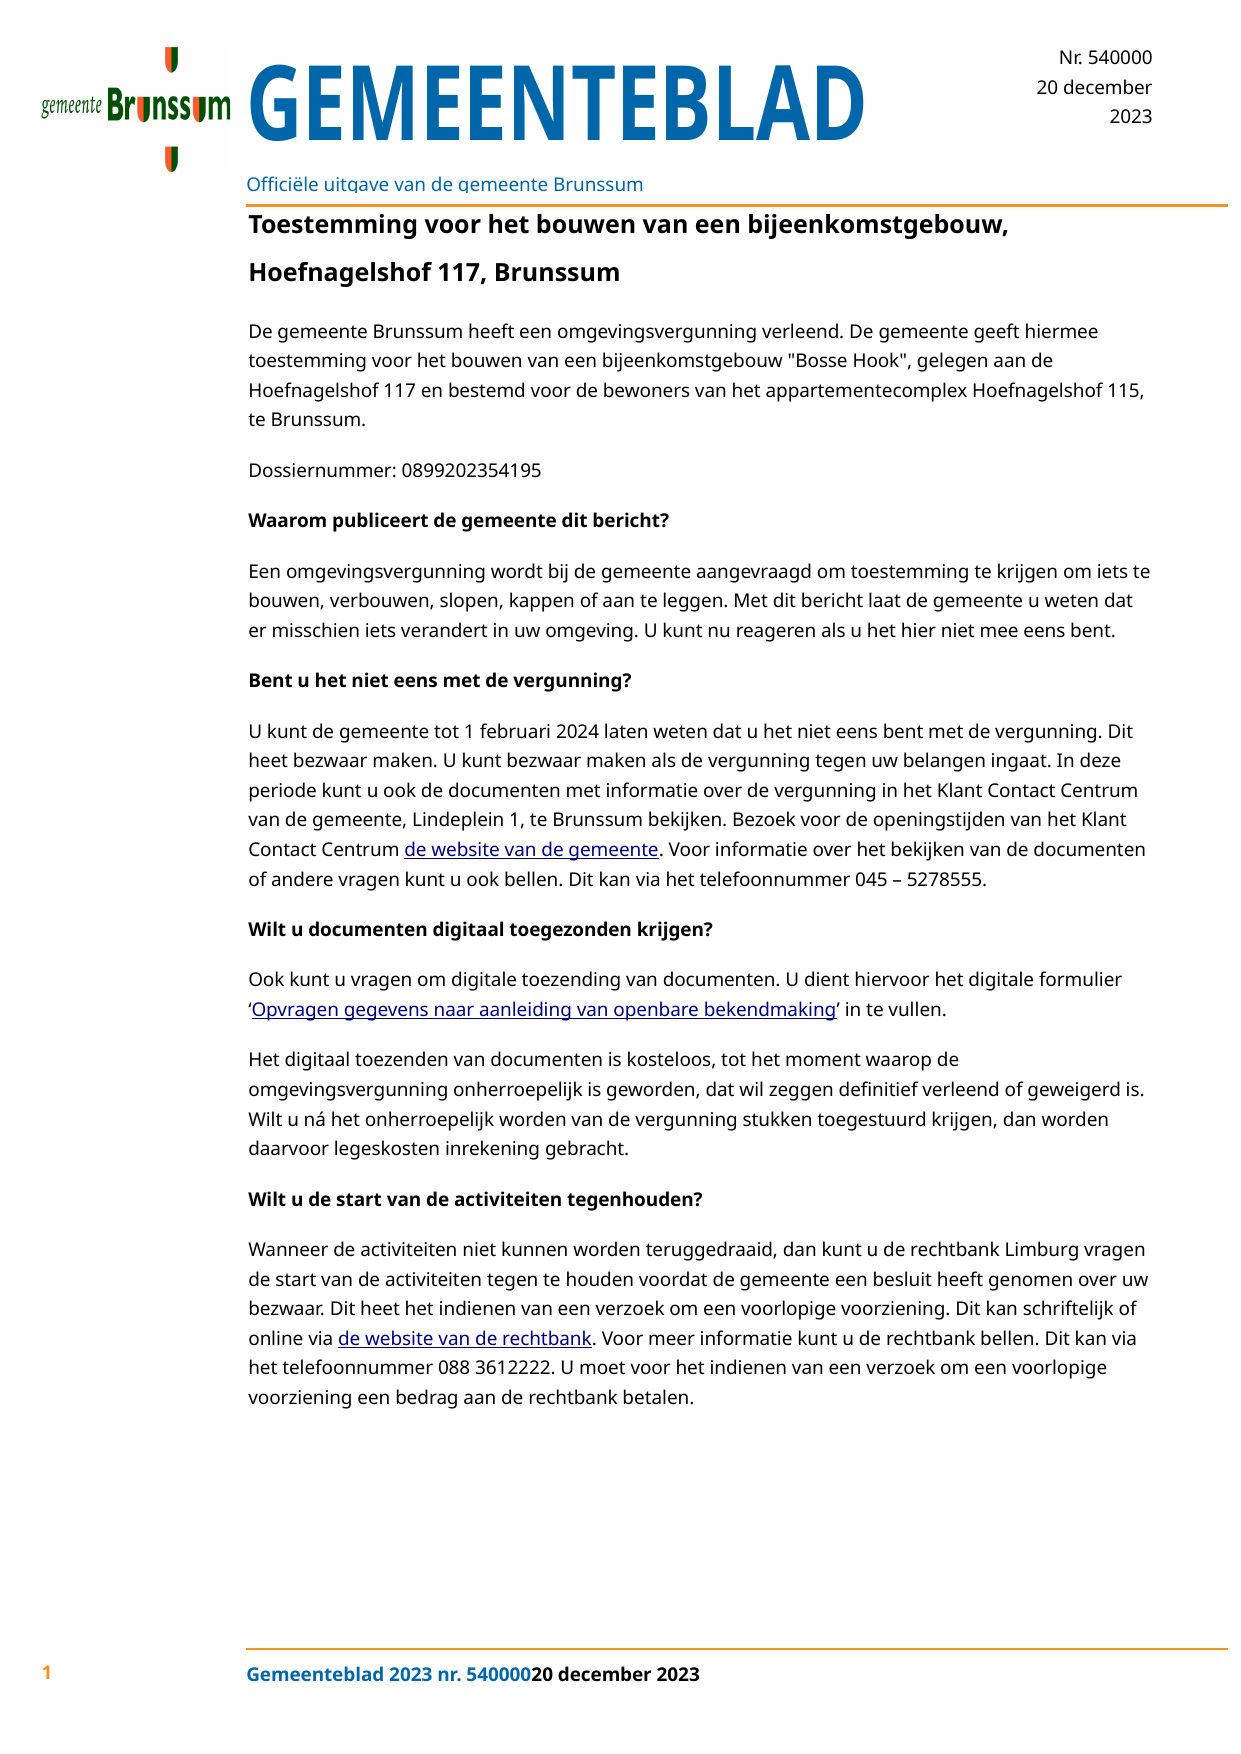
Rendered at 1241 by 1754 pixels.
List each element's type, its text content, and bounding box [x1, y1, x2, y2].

text Een omgevingsvergunning wordt bij de gemeente aangevraagd om toestemming te krijgen om iets te bouwen, verbouwen, slopen, kappen of aan te leggen. Met dit bericht laat de gemeente u weten dat er misschien iets verandert in uw omgeving. U kunt nu reageren als u het hier niet mee eens bent. [248, 558, 1152, 643]
text Wanneer de activiteiten niet kunnen worden teruggedraaid, dan kunt u de rechtbank Limburg vragen de start van de activiteiten tegen te houden voordat de gemeente een besluit heeft genomen over uw bezwaar. Dit heet het indienen van een verzoek om een voorlopige voorziening. Dit kan schriftelijk of online via de website van de rechtbank. Voor meer informatie kunt u de rechtbank bellen. Dit kan via het telefoonnummer 088 3612222. U moet voor het indienen van een verzoek om een voorlopige voorziening een bedrag aan de rechtbank betalen. [248, 1236, 1152, 1410]
text Ook kunt u vragen om digitale toezending van documenten. U dient hiervoor het digitale formulier ‘Opvragen gegevens naar aanleiding van openbare bekendmaking’ in te vullen. [248, 967, 1152, 1022]
text Bent u het niet eens met de vergunning? [248, 667, 1152, 693]
picture [41, 47, 231, 172]
text Het digitaal toezenden van documenten is kosteloos, tot het moment waarop de omgevingsvergunning onherroepelijk is geworden, dat wil zeggen definitief verleend of geweigerd is. Wilt u ná het onherroepelijk worden van de vergunning stukken toegestuurd krijgen, dan worden daarvoor legeskosten inrekening gebracht. [248, 1047, 1152, 1161]
text Waarom publiceert de gemeente dit bericht? [248, 507, 1152, 533]
text De gemeente Brunssum heeft een omgevingsvergunning verleend. De gemeente geeft hiermee toestemming voor het bouwen van een bijeenkomstgebouw "Bosse Hook", gelegen aan de Hoefnagelshof 117 en bestemd voor de bewoners van het appartementecomplex Hoefnagelshof 115, te Brunssum. [248, 318, 1152, 432]
text Wilt u de start van de activiteiten tegenhouden? [248, 1186, 1152, 1212]
text Toestemming voor het bouwen van een bijeenkomstgebouw, Hoefnagelshof 117, Brunssum [248, 207, 1152, 288]
text Dossiernummer: 0899202354195 [248, 457, 1152, 483]
text Wilt u documenten digitaal toegezonden krijgen? [248, 916, 1152, 942]
text U kunt de gemeente tot 1 februari 2024 laten weten dat u het niet eens bent met de vergunning. Dit heet bezwaar maken. U kunt bezwaar maken als de vergunning tegen uw belangen ingaat. In deze periode kunt u ook de documenten met informatie over de vergunning in het Klant Contact Centrum van de gemeente, Lindeplein 1, te Brunssum bekijken. Bezoek voor de openingstijden van het Klant Contact Centrum de website van de gemeente. Voor informatie over het bekijken van de documenten of andere vragen kunt u ook bellen. Dit kan via het telefoonnummer 045 – 5278555. [248, 718, 1152, 892]
